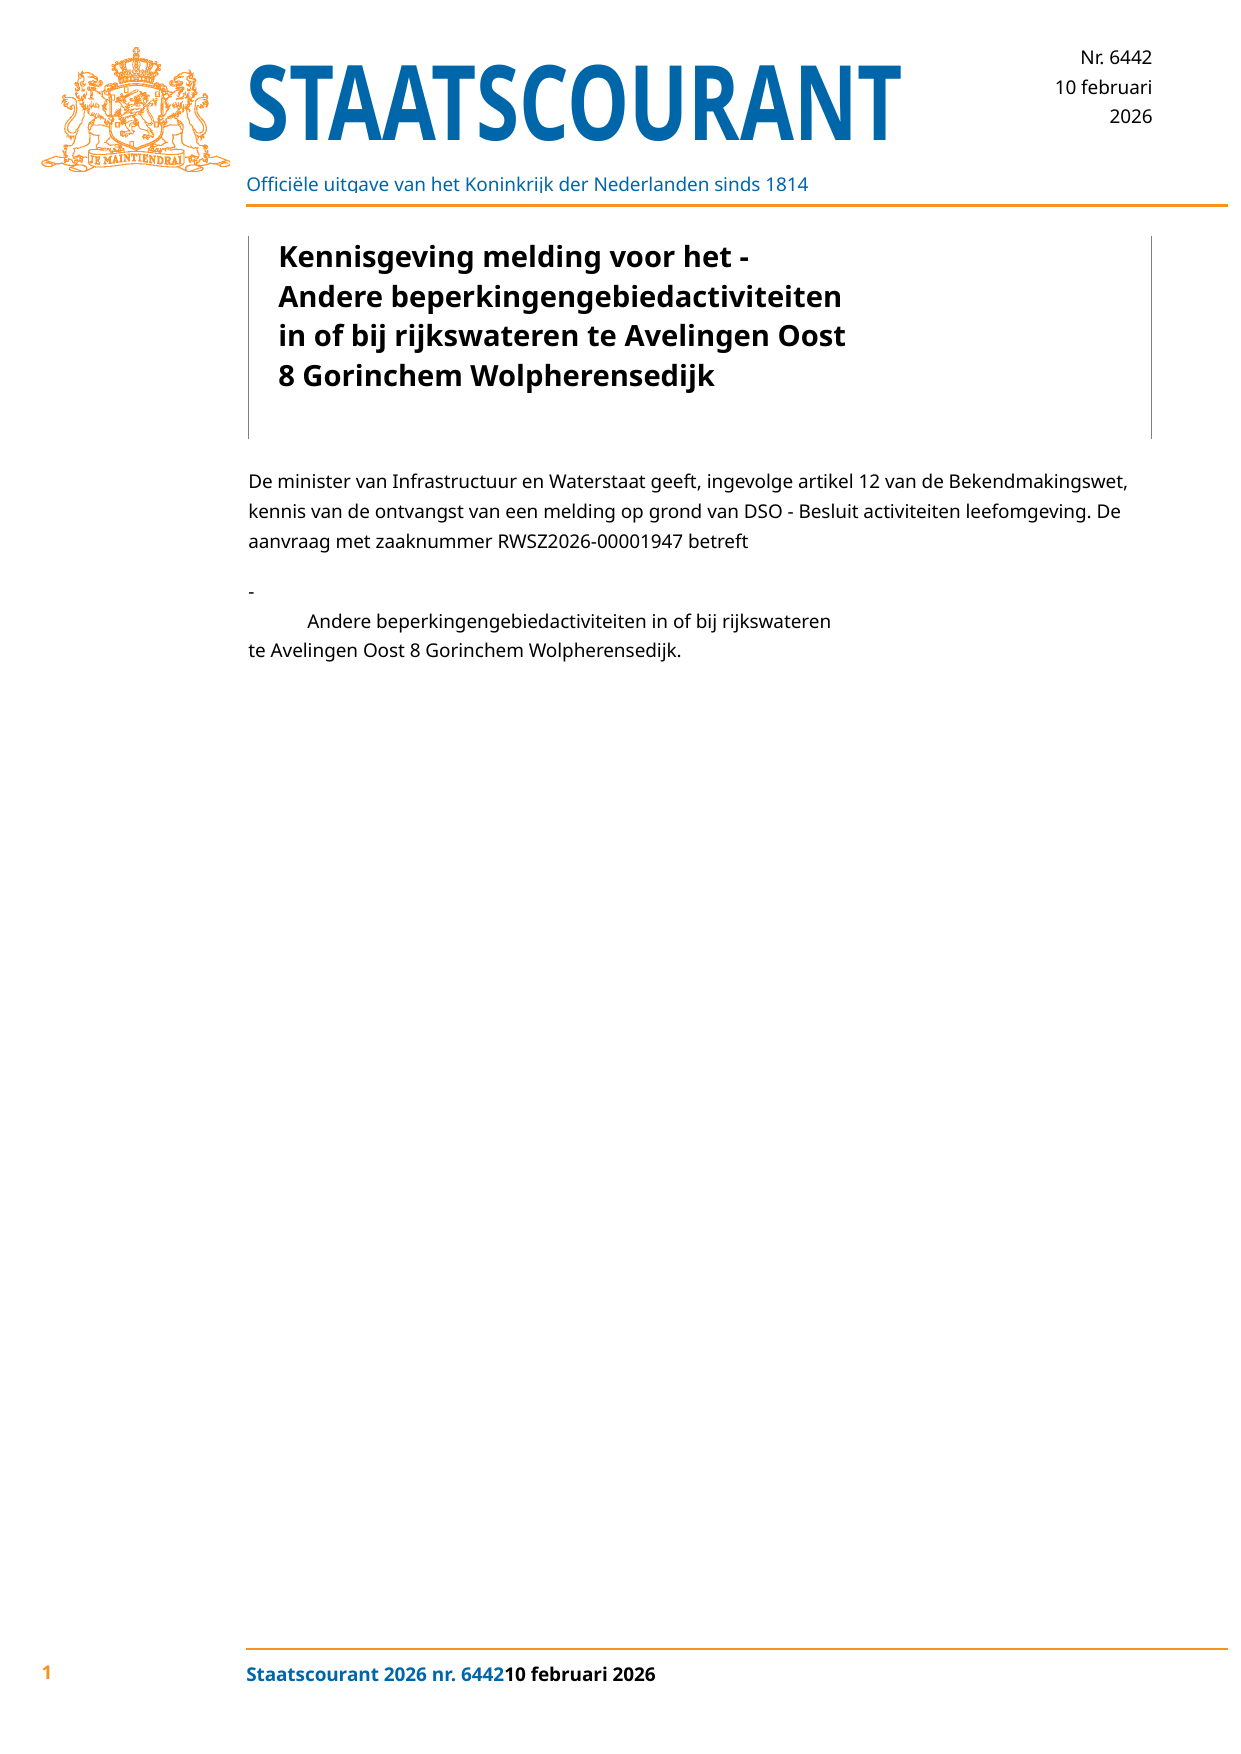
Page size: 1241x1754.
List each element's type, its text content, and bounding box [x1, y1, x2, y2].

list Andere beperkingengebiedactiviteiten in of bij rijkswateren [248, 608, 1152, 633]
table_header Kennisgeving melding voor het -Andere beperkingengebiedactiviteiten in of bij rijkswateren te Avelingen Oost 8 Gorinchem Wolpherensedijk [249, 236, 850, 439]
table_header [1090, 236, 1151, 413]
table_header [850, 414, 1151, 439]
text te Avelingen Oost 8 Gorinchem Wolpherensedijk. [248, 637, 1152, 663]
text De minister van Infrastructuur en Waterstaat geeft, ingevolge artikel 12 van de Bekendmakingswet, kennis van de ontvangst van een melding op grond van DSO - Besluit activiteiten leefomgeving. De aanvraag met zaaknummer RWSZ2026-00001947 betreft [248, 469, 1152, 553]
picture [41, 47, 231, 172]
picture [912, 236, 1090, 414]
table_header [850, 236, 912, 413]
